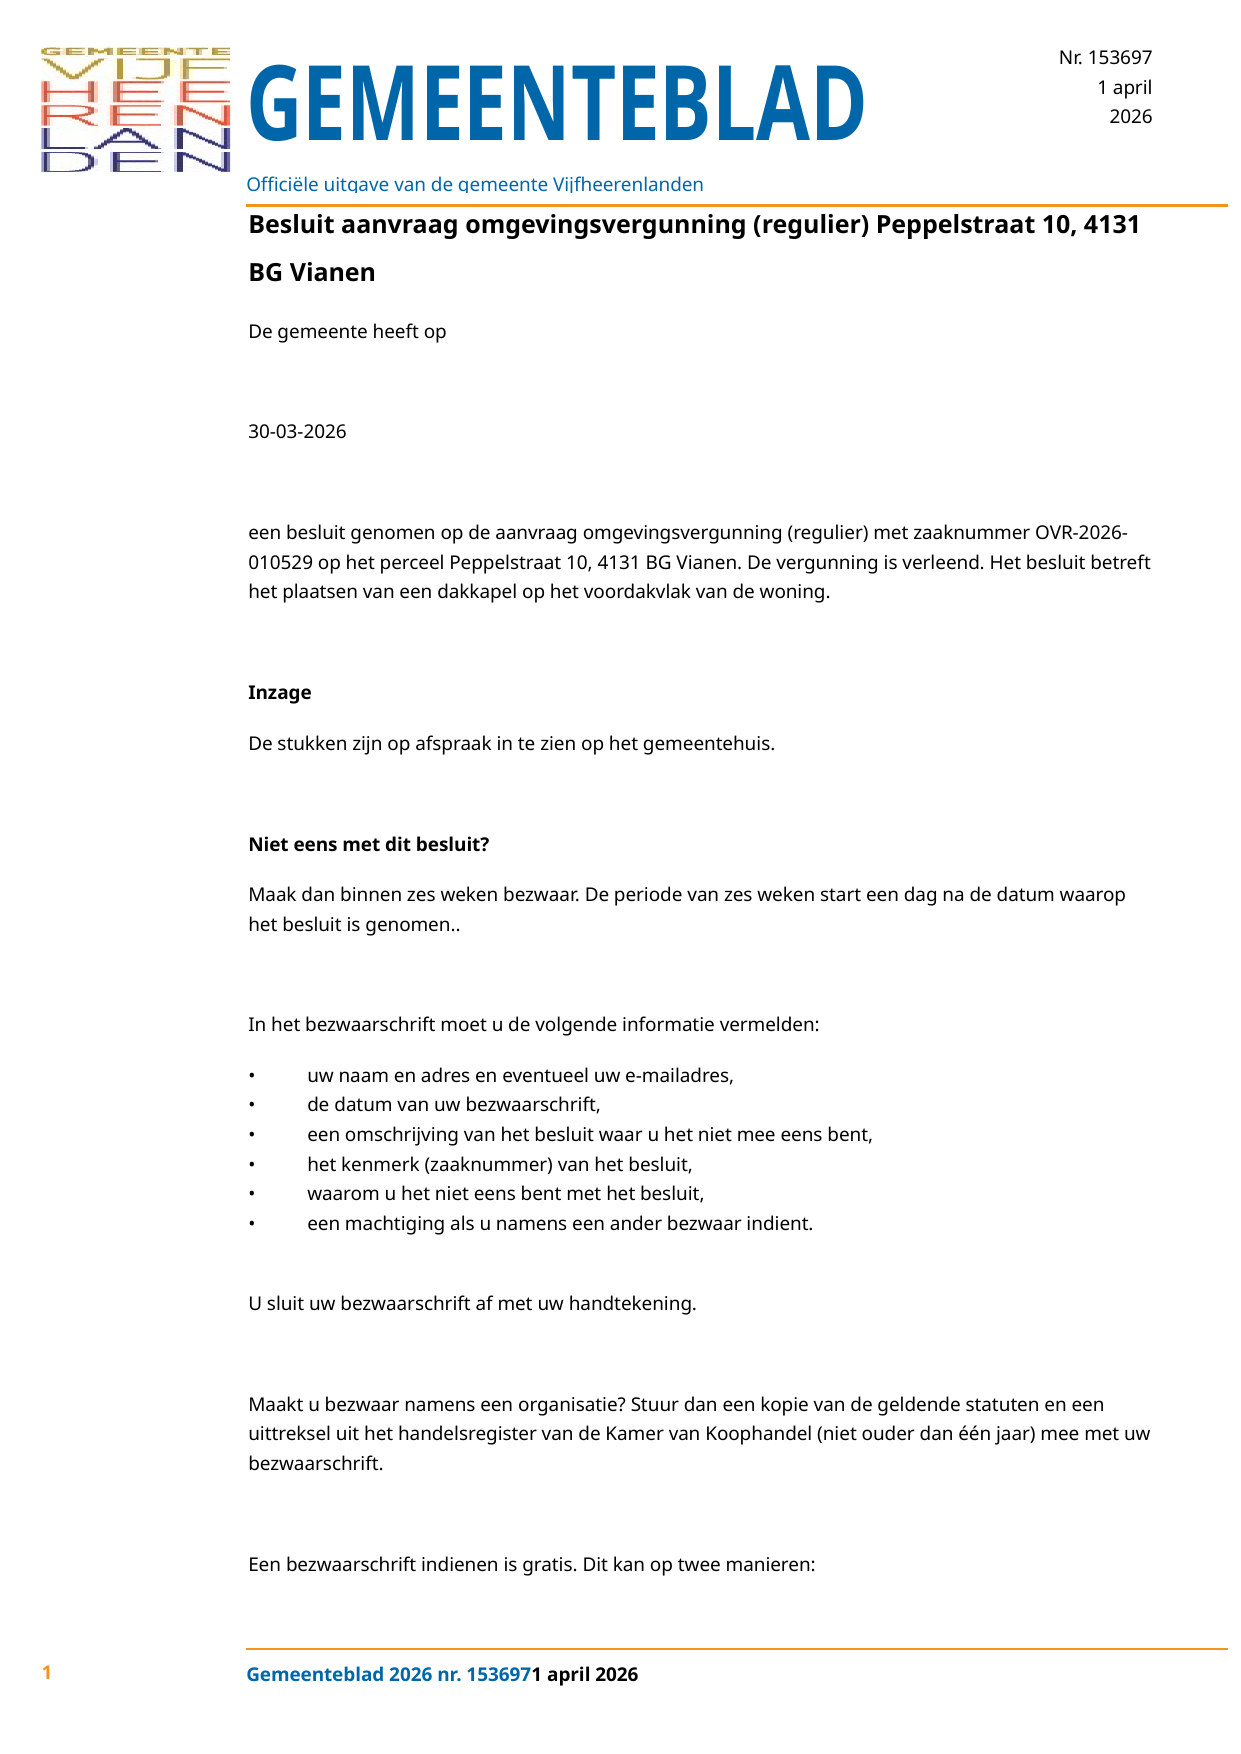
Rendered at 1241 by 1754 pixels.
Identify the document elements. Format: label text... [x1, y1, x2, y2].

text De stukken zijn op afspraak in te zien op het gemeentehuis. [248, 730, 1152, 756]
text Niet eens met dit besluit? [248, 831, 1152, 857]
text In het bezwaarschrift moet u de volgende informatie vermelden: [248, 1012, 1152, 1037]
text 30-03-2026 [248, 419, 1152, 444]
text Maak dan binnen zes weken bezwaar. De periode van zes weken start een dag na de datum waarop het besluit is genomen.. [248, 881, 1152, 937]
picture [41, 47, 231, 172]
list het kenmerk (zaaknummer) van het besluit, [248, 1151, 1152, 1177]
list een omschrijving van het besluit waar u het niet mee eens bent, [248, 1121, 1152, 1147]
text Inzage [248, 679, 1152, 705]
list uw naam en adres en eventueel uw e-mailadres, [248, 1062, 1152, 1088]
text De gemeente heeft op [248, 318, 1152, 344]
text Maakt u bezwaar namens een organisatie? Stuur dan een kopie van de geldende statuten en een uittreksel uit het handelsregister van de Kamer van Koophandel (niet ouder dan één jaar) mee met uw bezwaarschrift. [248, 1391, 1152, 1476]
list waarom u het niet eens bent met het besluit, [248, 1180, 1152, 1206]
list een machtiging als u namens een ander bezwaar indient. [248, 1210, 1152, 1236]
text Een bezwaarschrift indienen is gratis. Dit kan op twee manieren: [248, 1551, 1152, 1577]
text Besluit aanvraag omgevingsvergunning (regulier) Peppelstraat 10, 4131 BG Vianen [248, 207, 1152, 288]
text een besluit genomen op de aanvraag omgevingsvergunning (regulier) met zaaknummer OVR-2026-010529 op het perceel Peppelstraat 10, 4131 BG Vianen. De vergunning is verleend. Het besluit betreft het plaatsen van een dakkapel op het voordakvlak van de woning. [248, 519, 1152, 604]
text U sluit uw bezwaarschrift af met uw handtekening. [248, 1290, 1152, 1316]
list de datum van uw bezwaarschrift, [248, 1092, 1152, 1117]
